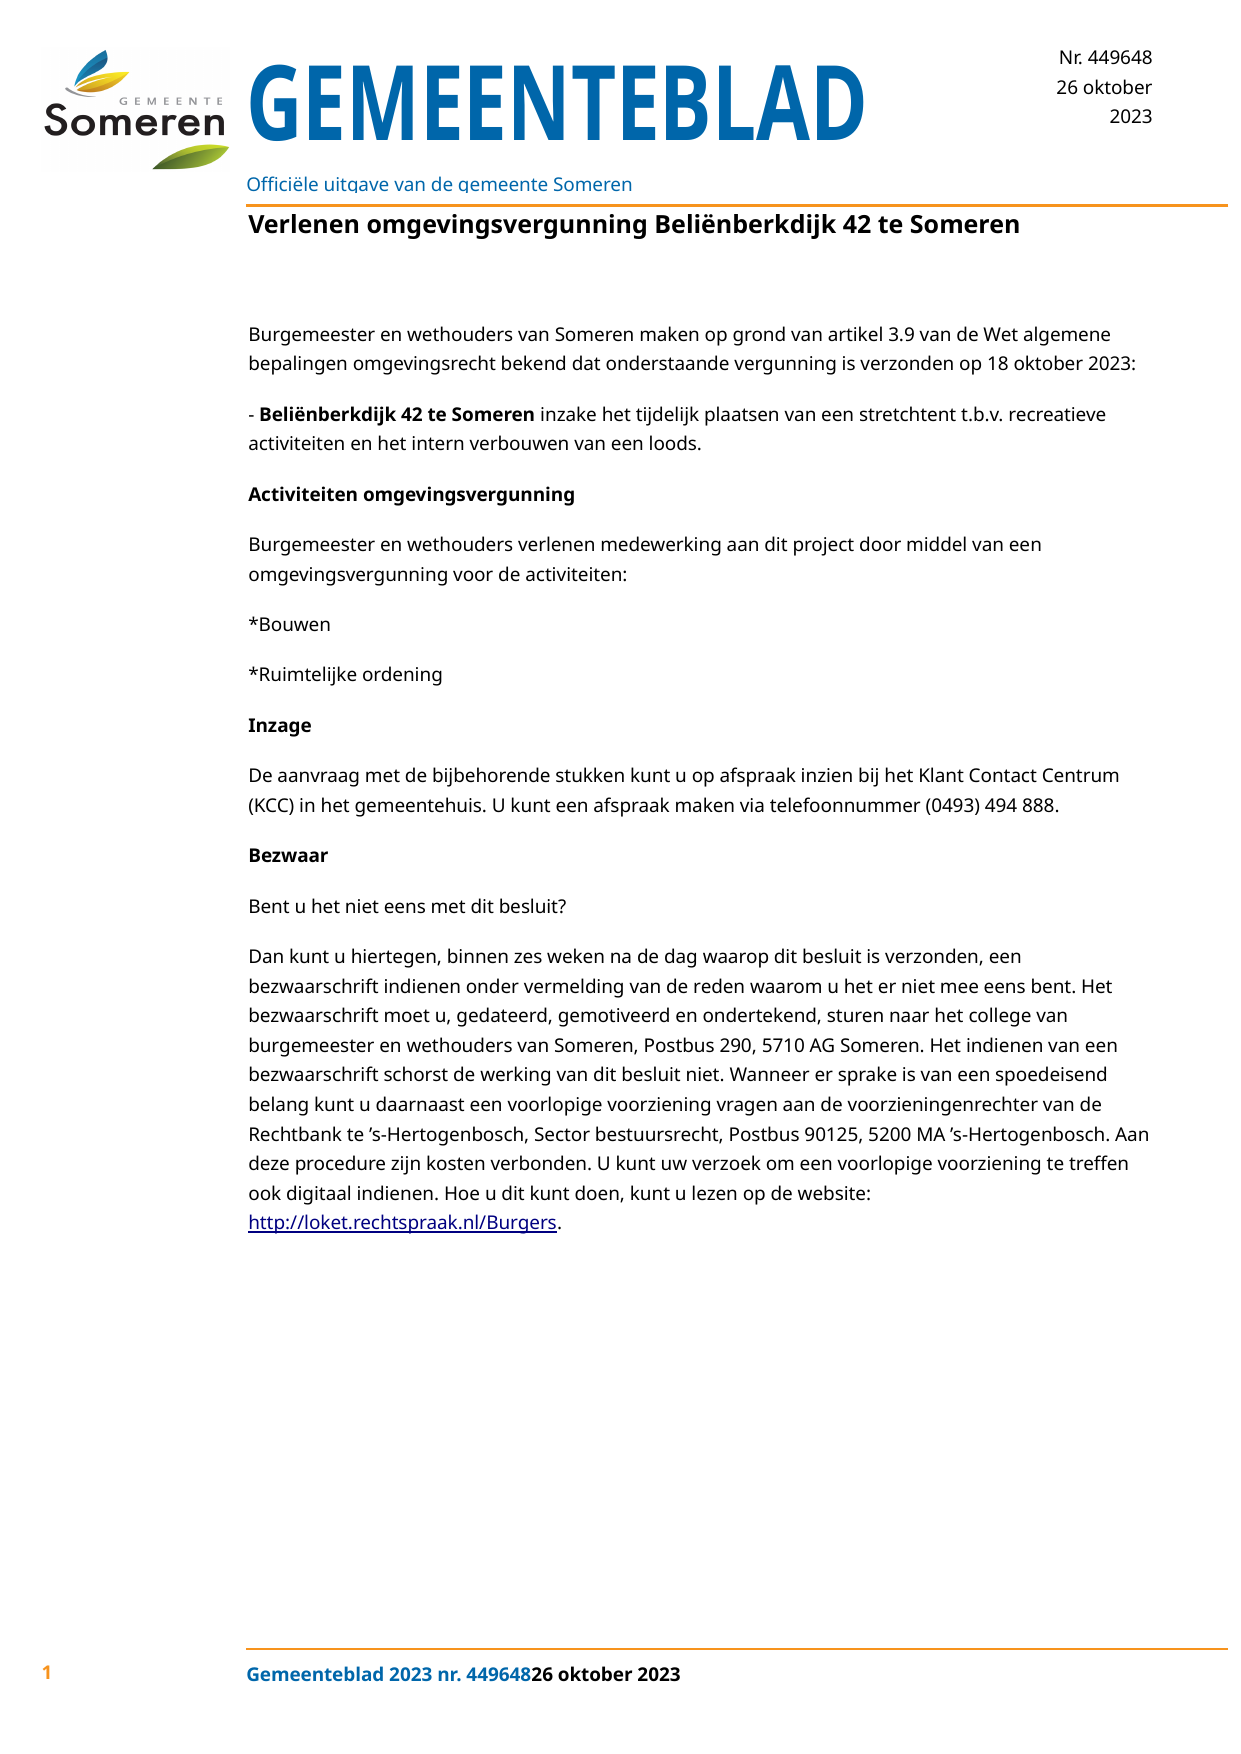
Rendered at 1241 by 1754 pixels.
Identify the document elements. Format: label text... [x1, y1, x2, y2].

text Bent u het niet eens met dit besluit? [248, 893, 1152, 918]
text Burgemeester en wethouders verlenen medewerking aan dit project door middel van een omgevingsvergunning voor de activiteiten: [248, 531, 1152, 586]
text *Bouwen [248, 611, 1152, 637]
picture [41, 47, 231, 172]
text Verlenen omgevingsvergunning Beliënberkdijk 42 te Someren [248, 207, 1152, 241]
text Dan kunt u hiertegen, binnen zes weken na de dag waarop dit besluit is verzonden, een bezwaarschrift indienen onder vermelding van de reden waarom u het er niet mee eens bent. Het bezwaarschrift moet u, gedateerd, gemotiveerd en ondertekend, sturen naar het college van burgemeester en wethouders van Someren, Postbus 290, 5710 AG Someren. Het indienen van een bezwaarschrift schorst de werking van dit besluit niet. Wanneer er sprake is van een spoedeisend belang kunt u daarnaast een voorlopige voorziening vragen aan de voorzieningenrechter van de Rechtbank te ’s-Hertogenbosch, Sector bestuursrecht, Postbus 90125, 5200 MA ’s-Hertogenbosch. Aan deze procedure zijn kosten verbonden. U kunt uw verzoek om een voorlopige voorziening te treffen ook digitaal indienen. Hoe u dit kunt doen, kunt u lezen op de website: http://loket.rechtspraak.nl/Burgers. [248, 943, 1152, 1235]
text Inzage [248, 712, 1152, 738]
text Bezwaar [248, 842, 1152, 868]
text Burgemeester en wethouders van Someren maken op grond van artikel 3.9 van de Wet algemene bepalingen omgevingsrecht bekend dat onderstaande vergunning is verzonden op 18 oktober 2023: [248, 321, 1152, 376]
text *Ruimtelijke ordening [248, 662, 1152, 687]
text - Beliënberkdijk 42 te Someren inzake het tijdelijk plaatsen van een stretchtent t.b.v. recreatieve activiteiten en het intern verbouwen van een loods. [248, 401, 1152, 456]
text Activiteiten omgevingsvergunning [248, 481, 1152, 506]
text De aanvraag met de bijbehorende stukken kunt u op afspraak inzien bij het Klant Contact Centrum (KCC) in het gemeentehuis. U kunt een afspraak maken via telefoonnummer (0493) 494 888. [248, 762, 1152, 818]
